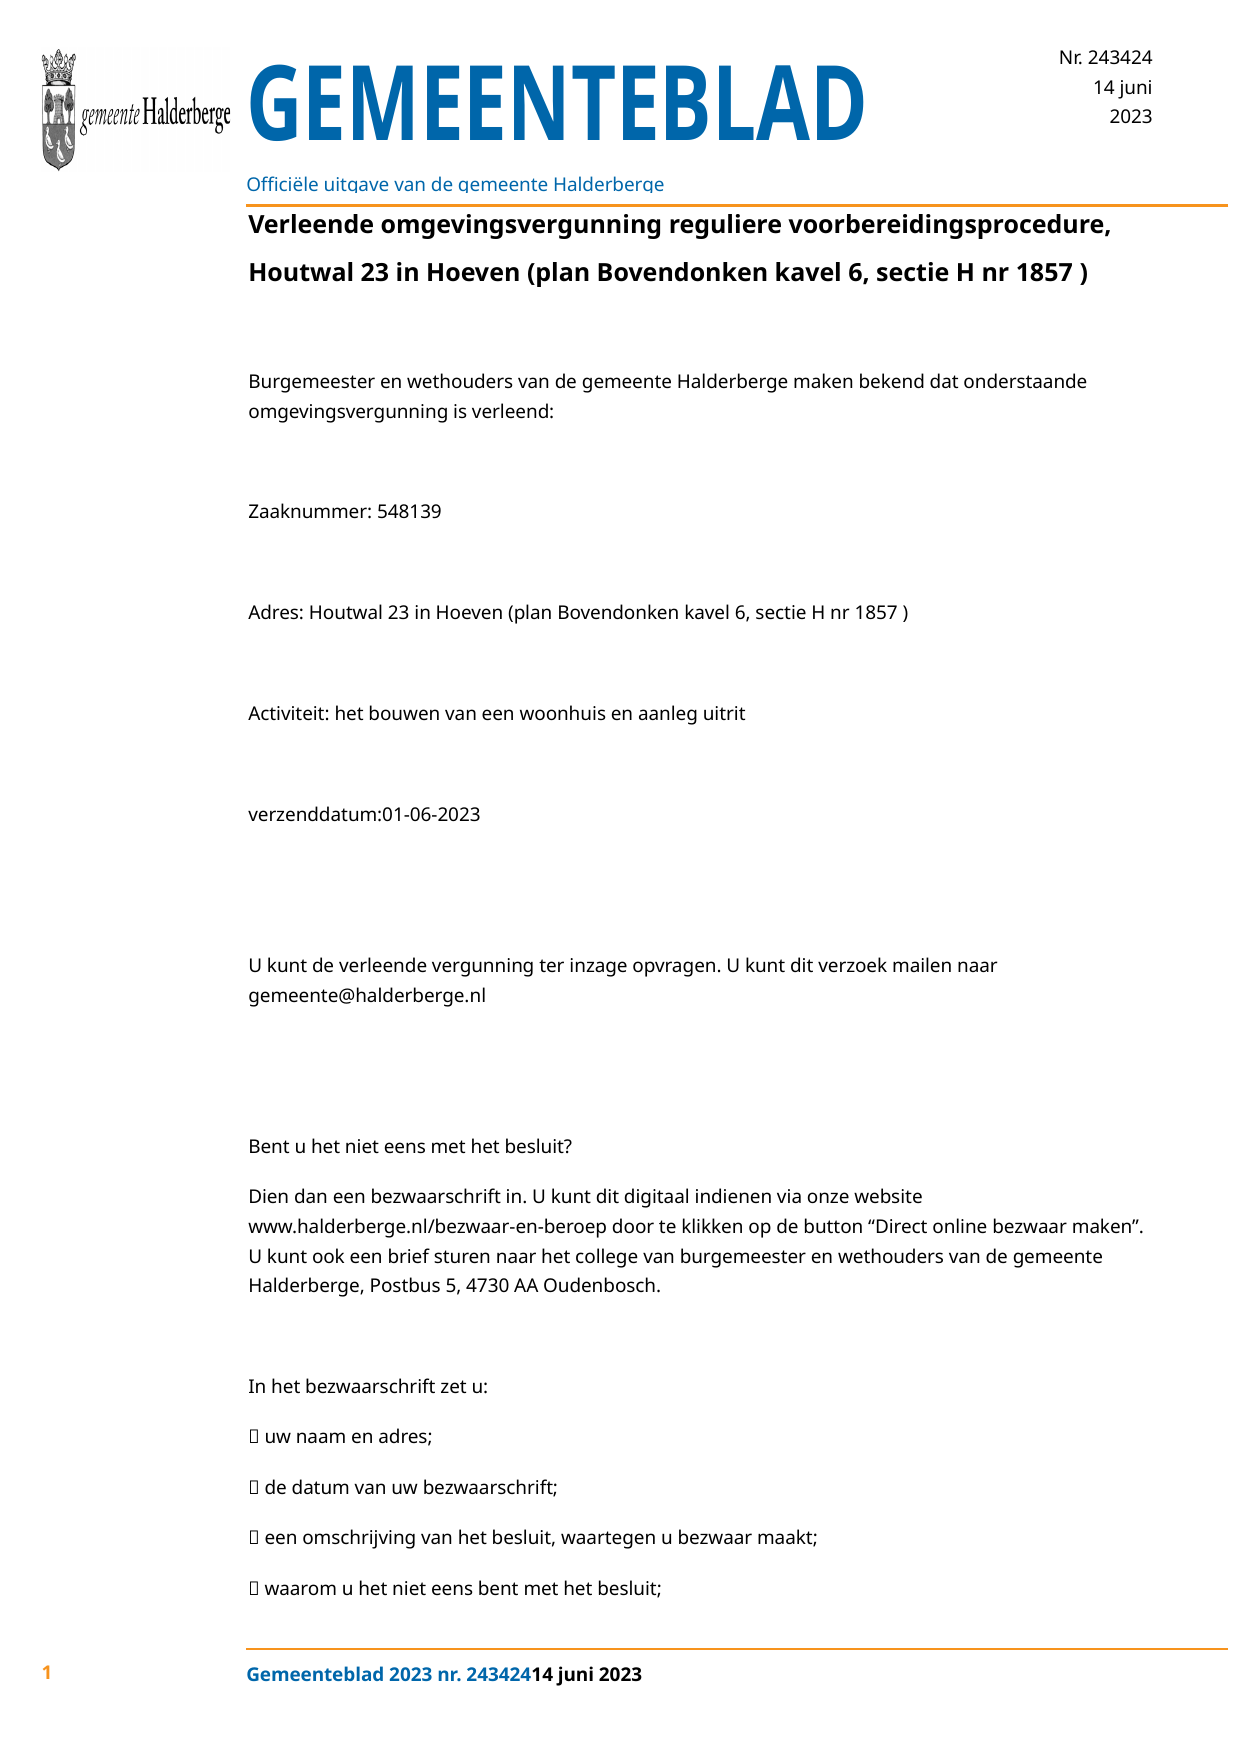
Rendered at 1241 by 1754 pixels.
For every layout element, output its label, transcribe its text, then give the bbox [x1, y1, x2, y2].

text  de datum van uw bezwaarschrift; [248, 1474, 1152, 1500]
text U kunt de verleende vergunning ter inzage opvragen. U kunt dit verzoek mailen naar gemeente@halderberge.nl [248, 952, 1152, 1008]
text Dien dan een bezwaarschrift in. U kunt dit digitaal indienen via onze website www.halderberge.nl/bezwaar-en-beroep door te klikken op de button “Direct online bezwaar maken”. U kunt ook een brief sturen naar het college van burgemeester en wethouders van de gemeente Halderberge, Postbus 5, 4730 AA Oudenbosch. [248, 1184, 1152, 1298]
text Bent u het niet eens met het besluit? [248, 1133, 1152, 1159]
text  waarom u het niet eens bent met het besluit; [248, 1575, 1152, 1601]
text Zaaknummer: 548139 [248, 499, 1152, 524]
text In het bezwaarschrift zet u: [248, 1373, 1152, 1399]
text  een omschrijving van het besluit, waartegen u bezwaar maakt; [248, 1524, 1152, 1550]
text Adres: Houtwal 23 in Hoeven (plan Bovendonken kavel 6, sectie H nr 1857 ) [248, 599, 1152, 625]
text verzenddatum:01-06-2023 [248, 801, 1152, 827]
text Verleende omgevingsvergunning reguliere voorbereidingsprocedure, Houtwal 23 in Hoeven (plan Bovendonken kavel 6, sectie H nr 1857 ) [248, 207, 1152, 288]
picture [41, 47, 231, 172]
text Activiteit: het bouwen van een woonhuis en aanleg uitrit [248, 700, 1152, 726]
text  uw naam en adres; [248, 1424, 1152, 1449]
text Burgemeester en wethouders van de gemeente Halderberge maken bekend dat onderstaande omgevingsvergunning is verleend: [248, 368, 1152, 424]
